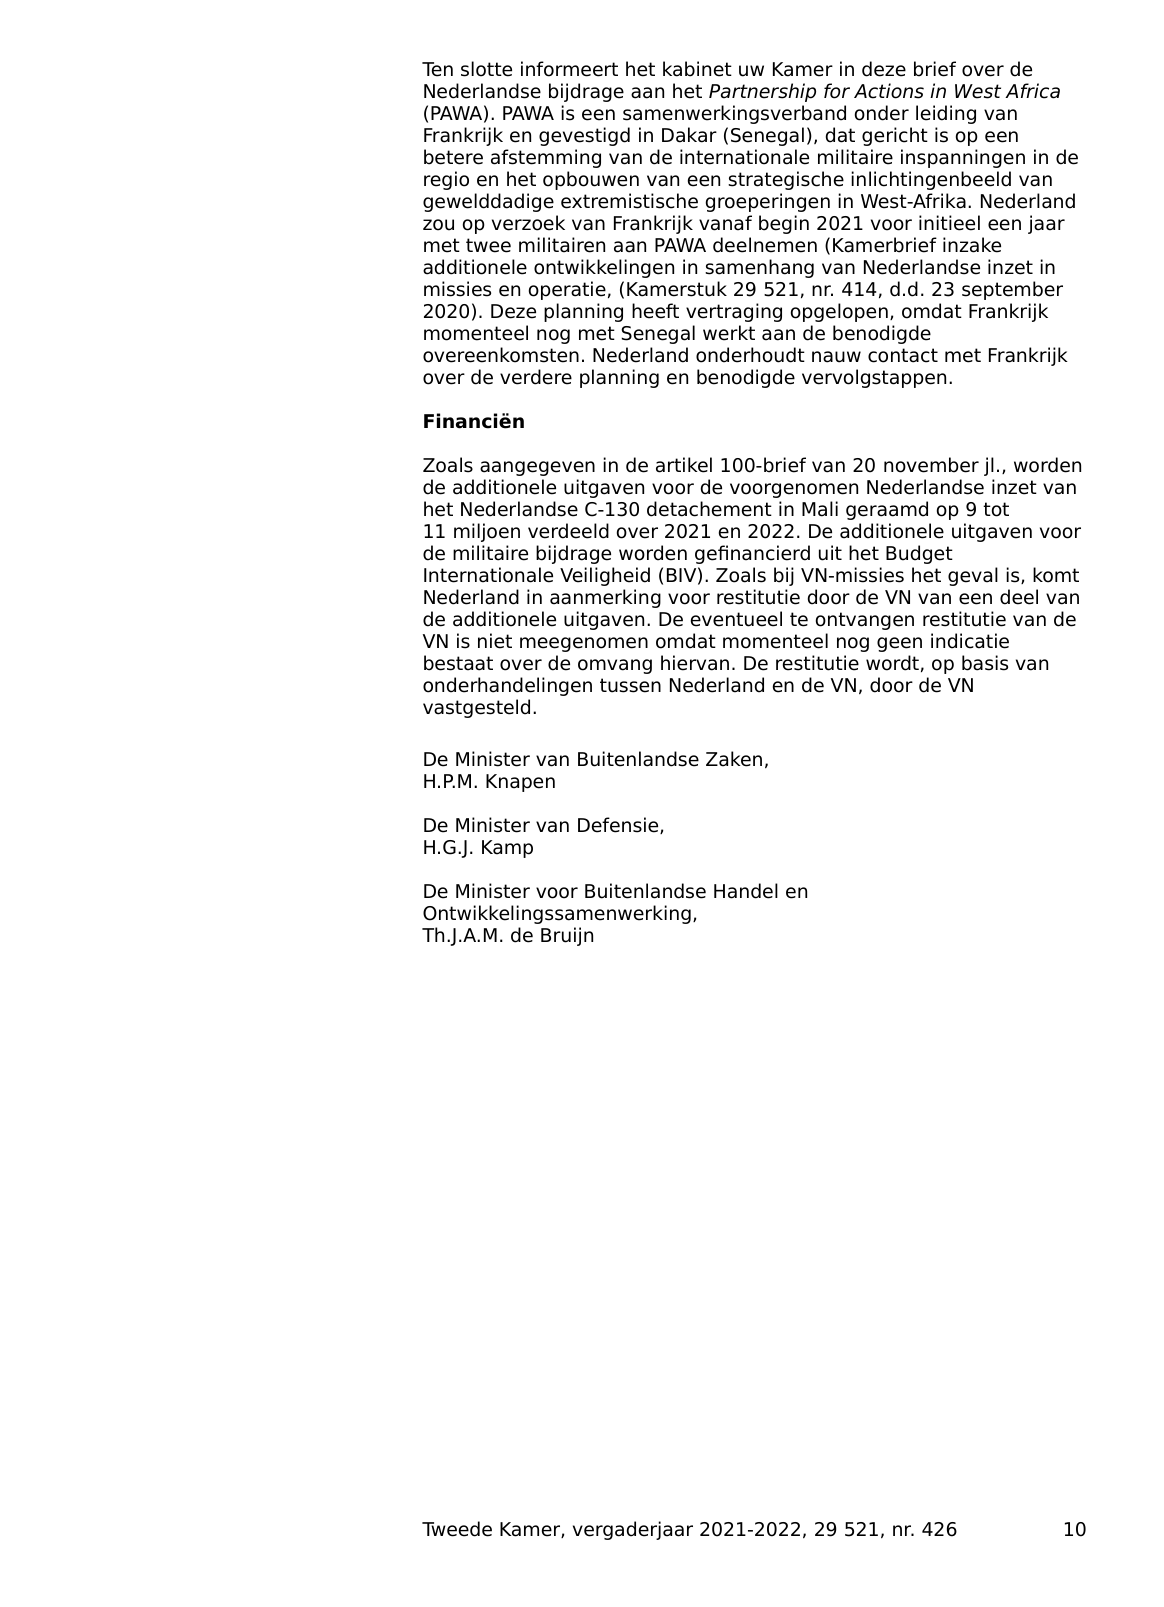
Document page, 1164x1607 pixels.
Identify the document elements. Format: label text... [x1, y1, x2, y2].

text Ten slotte informeert het kabinet uw Kamer in deze brief over de Nederlandse bijdrage aan het Partnership for Actions in West Africa (PAWA). PAWA is een samenwerkingsverband onder leiding van Frankrijk en gevestigd in Dakar (Senegal), dat gericht is op een betere afstemming van de internationale militaire inspanningen in de regio en het opbouwen van een strategische inlichtingenbeeld van gewelddadige extremistische groeperingen in West-Afrika. Nederland zou op verzoek van Frankrijk vanaf begin 2021 voor initieel een jaar met twee militairen aan PAWA deelnemen (Kamerbrief inzake additionele ontwikkelingen in samenhang van Nederlandse inzet in missies en operatie, (Kamerstuk 29 521, nr. 414, d.d. 23 september 2020). Deze planning heeft vertraging opgelopen, omdat Frankrijk momenteel nog met Senegal werkt aan de benodigde overeenkomsten. Nederland onderhoudt nauw contact met Frankrijk over de verdere planning en benodigde vervolgstappen. [422, 59, 1087, 389]
text De Minister voor Buitenlandse Handel en Ontwikkelingssamenwerking, Th.J.A.M. de Bruijn [422, 881, 1087, 947]
text Zoals aangegeven in de artikel 100-brief van 20 november jl., worden de additionele uitgaven voor de voorgenomen Nederlandse inzet van het Nederlandse C-130 detachement in Mali geraamd op 9 tot 11 miljoen verdeeld over 2021 en 2022. De additionele uitgaven voor de militaire bijdrage worden gefinancierd uit het Budget Internationale Veiligheid (BIV). Zoals bij VN-missies het geval is, komt Nederland in aanmerking voor restitutie door de VN van een deel van de additionele uitgaven. De eventueel te ontvangen restitutie van de VN is niet meegenomen omdat momenteel nog geen indicatie bestaat over de omvang hiervan. De restitutie wordt, op basis van onderhandelingen tussen Nederland en de VN, door de VN vastgesteld. [422, 455, 1087, 719]
text De Minister van Buitenlandse Zaken, H.P.M. Knapen [422, 749, 1087, 793]
subtitle Financiën [422, 411, 1087, 433]
text De Minister van Defensie, H.G.J. Kamp [422, 815, 1087, 859]
